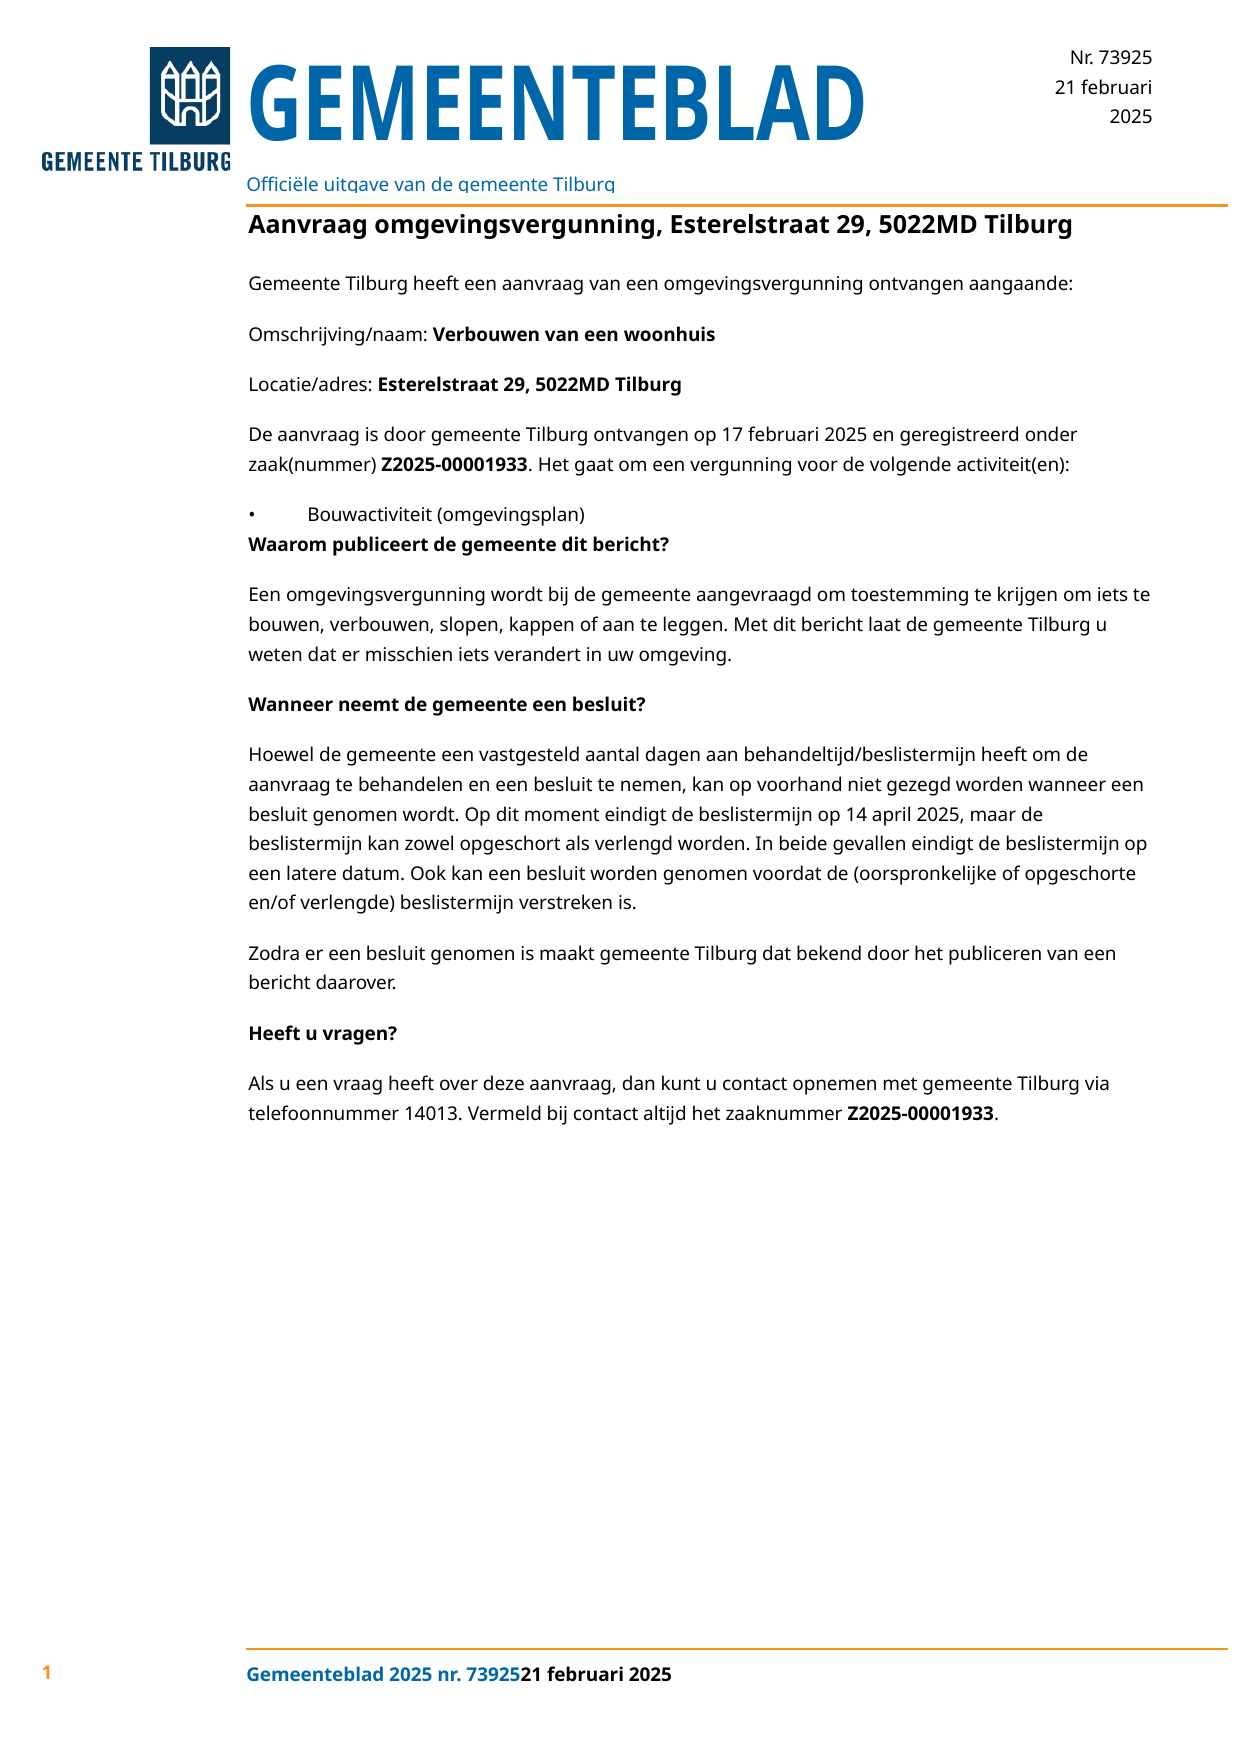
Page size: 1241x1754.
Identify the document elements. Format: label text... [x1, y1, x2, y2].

text Zodra er een besluit genomen is maakt gemeente Tilburg dat bekend door het publiceren van een bericht daarover. [248, 940, 1152, 995]
text Omschrijving/naam: Verbouwen van een woonhuis [248, 321, 1152, 346]
text Hoewel de gemeente een vastgesteld aantal dagen aan behandeltijd/beslistermijn heeft om de aanvraag te behandelen en een besluit te nemen, kan op voorhand niet gezegd worden wanneer een besluit genomen wordt. Op dit moment eindigt de beslistermijn op 14 april 2025, maar de beslistermijn kan zowel opgeschort als verlengd worden. In beide gevallen eindigt de beslistermijn op een latere datum. Ook kan een besluit worden genomen voordat de (oorspronkelijke of opgeschorte en/of verlengde) beslistermijn verstreken is. [248, 742, 1152, 915]
picture [41, 47, 231, 172]
text Locatie/adres: Esterelstraat 29, 5022MD Tilburg [248, 371, 1152, 397]
text Heeft u vragen? [248, 1020, 1152, 1046]
text Waarom publiceert de gemeente dit bericht? [248, 531, 1152, 557]
text Wanneer neemt de gemeente een besluit? [248, 691, 1152, 717]
text Aanvraag omgevingsvergunning, Esterelstraat 29, 5022MD Tilburg [248, 207, 1152, 241]
text Als u een vraag heeft over deze aanvraag, dan kunt u contact opnemen met gemeente Tilburg via telefoonnummer 14013. Vermeld bij contact altijd het zaaknummer Z2025-00001933. [248, 1070, 1152, 1126]
text Een omgevingsvergunning wordt bij de gemeente aangevraagd om toestemming te krijgen om iets te bouwen, verbouwen, slopen, kappen of aan te leggen. Met dit bericht laat de gemeente Tilburg u weten dat er misschien iets verandert in uw omgeving. [248, 582, 1152, 666]
text Gemeente Tilburg heeft een aanvraag van een omgevingsvergunning ontvangen aangaande: [248, 270, 1152, 296]
list Bouwactiviteit (omgevingsplan) [248, 502, 1152, 527]
text De aanvraag is door gemeente Tilburg ontvangen op 17 februari 2025 en geregistreerd onder zaak(nummer) Z2025-00001933. Het gaat om een vergunning voor de volgende activiteit(en): [248, 422, 1152, 477]
